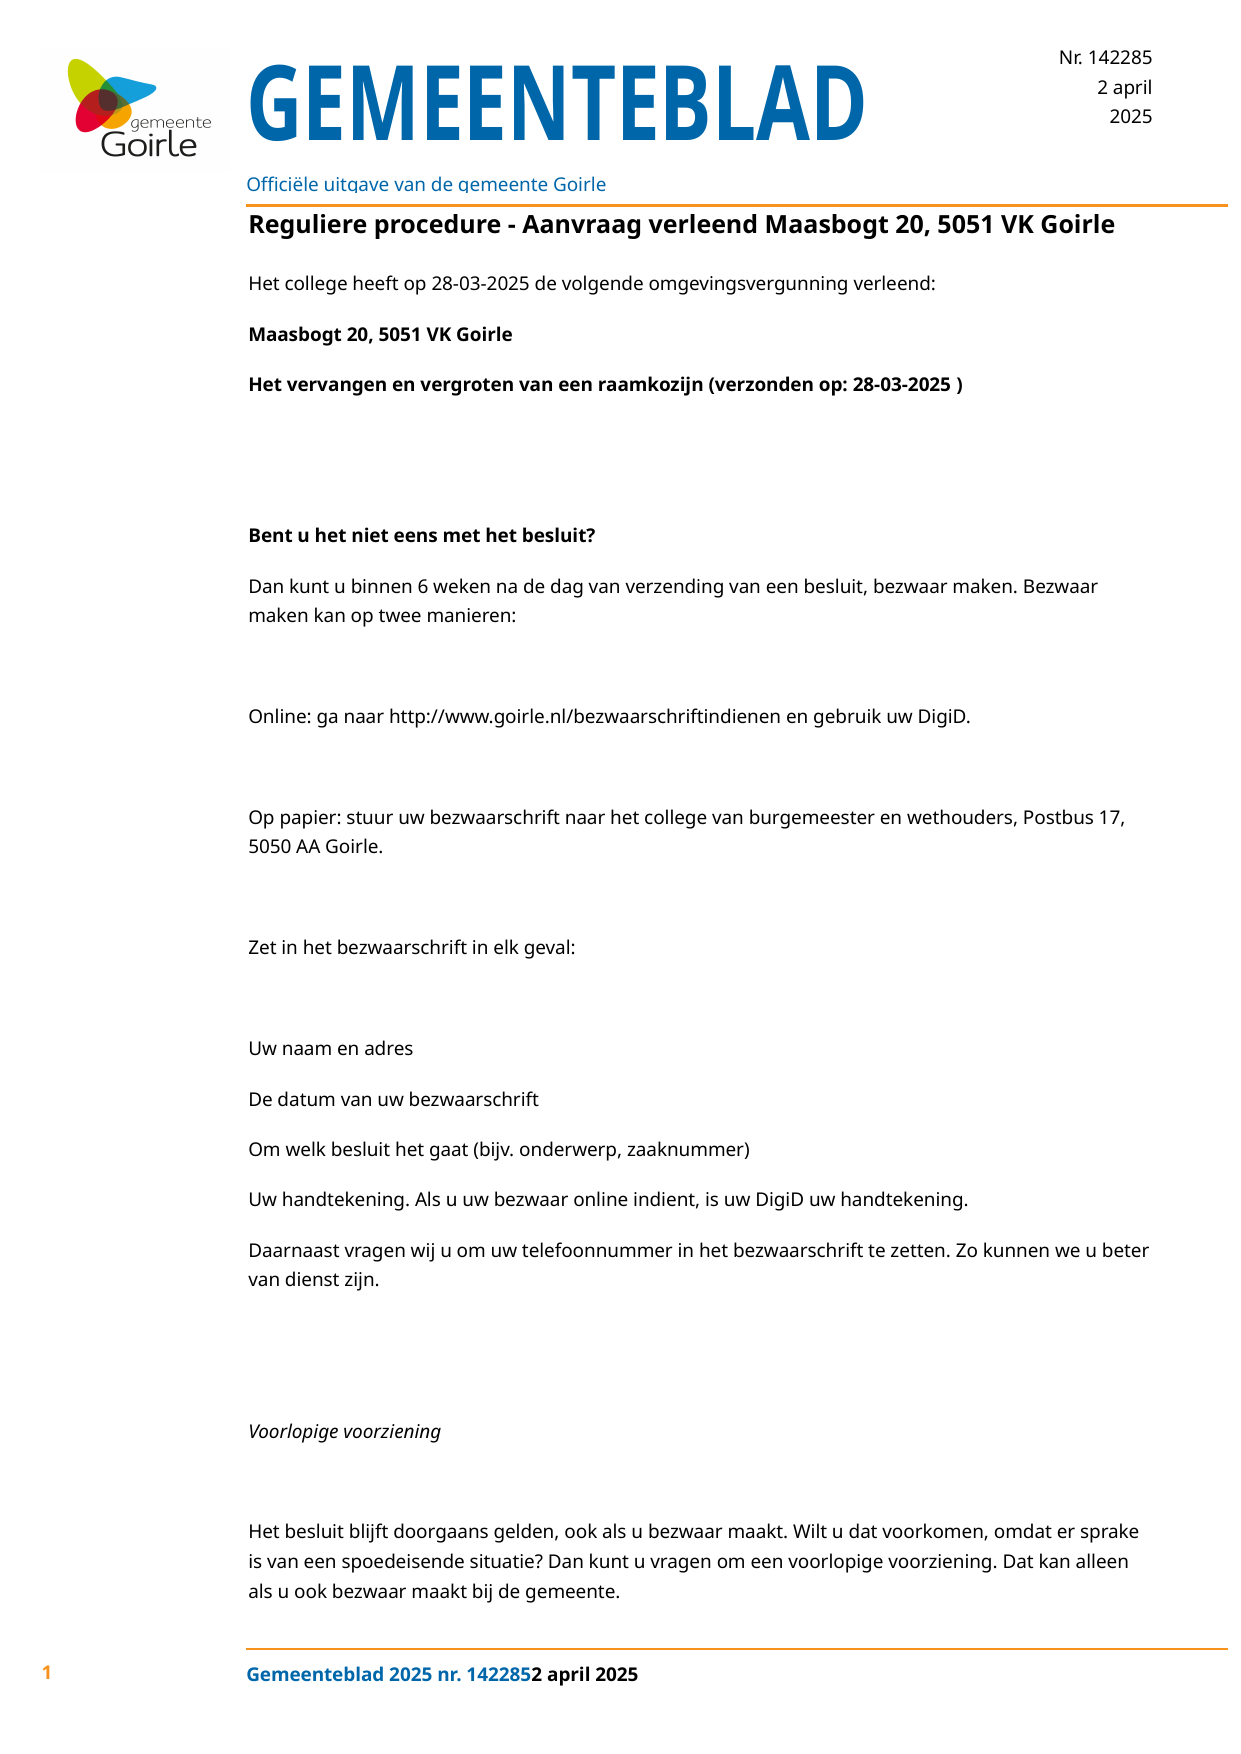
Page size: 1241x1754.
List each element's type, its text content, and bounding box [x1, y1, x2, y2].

text Bent u het niet eens met het besluit? [248, 522, 1152, 548]
text Reguliere procedure - Aanvraag verleend Maasbogt 20, 5051 VK Goirle [248, 207, 1152, 241]
text Online: ga naar http://www.goirle.nl/bezwaarschriftindienen en gebruik uw DigiD. [248, 703, 1152, 729]
text Het vervangen en vergroten van een raamkozijn (verzonden op: 28-03-2025 ) [248, 371, 1152, 397]
picture [41, 47, 231, 172]
text Het college heeft op 28-03-2025 de volgende omgevingsvergunning verleend: [248, 270, 1152, 296]
text Het besluit blijft doorgaans gelden, ook als u bezwaar maakt. Wilt u dat voorkomen, omdat er sprake is van een spoedeisende situatie? Dan kunt u vragen om een voorlopige voorziening. Dat kan alleen als u ook bezwaar maakt bij de gemeente. [248, 1519, 1152, 1603]
text Zet in het bezwaarschrift in elk geval: [248, 934, 1152, 960]
text Daarnaast vragen wij u om uw telefoonnummer in het bezwaarschrift te zetten. Zo kunnen we u beter van dienst zijn. [248, 1237, 1152, 1292]
text Voorlopige voorziening [248, 1418, 1152, 1443]
text Op papier: stuur uw bezwaarschrift naar het college van burgemeester en wethouders, Postbus 17, 5050 AA Goirle. [248, 804, 1152, 859]
text Maasbogt 20, 5051 VK Goirle [248, 321, 1152, 346]
text De datum van uw bezwaarschrift [248, 1086, 1152, 1111]
text Dan kunt u binnen 6 weken na de dag van verzending van een besluit, bezwaar maken. Bezwaar maken kan op twee manieren: [248, 573, 1152, 628]
text Uw naam en adres [248, 1035, 1152, 1061]
text Uw handtekening. Als u uw bezwaar online indient, is uw DigiD uw handtekening. [248, 1187, 1152, 1212]
text Om welk besluit het gaat (bijv. onderwerp, zaaknummer) [248, 1136, 1152, 1162]
